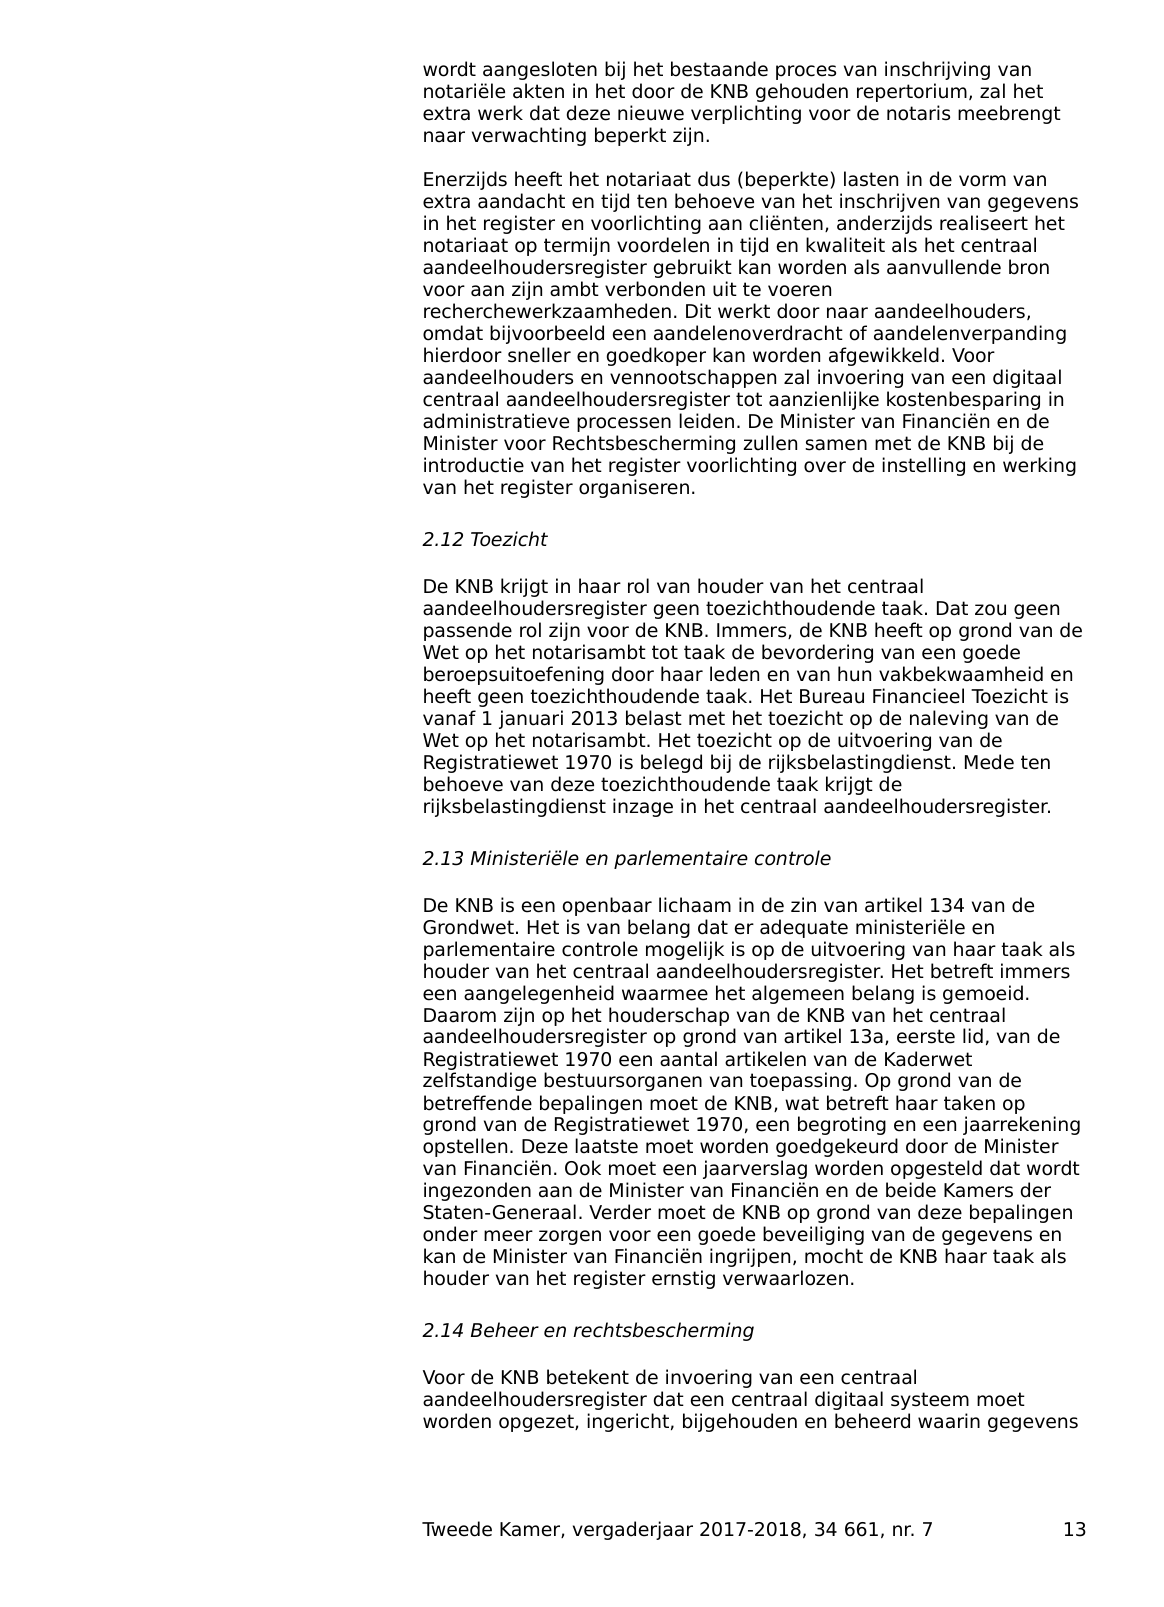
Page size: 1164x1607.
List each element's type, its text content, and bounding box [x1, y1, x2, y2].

subtitle 2.13 Ministeriële en parlementaire controle [422, 848, 1087, 869]
subtitle 2.12 Toezicht [422, 529, 1087, 551]
text De KNB is een openbaar lichaam in de zin van artikel 134 van de Grondwet. Het is van belang dat er adequate ministeriële en parlementaire controle mogelijk is op de uitvoering van haar taak als houder van het centraal aandeelhoudersregister. Het betreft immers een aangelegenheid waarmee het algemeen belang is gemoeid. Daarom zijn op het houderschap van de KNB van het centraal aandeelhoudersregister op grond van artikel 13a, eerste lid, van de Registratiewet 1970 een aantal artikelen van de Kaderwet zelfstandige bestuursorganen van toepassing. Op grond van de betreffende bepalingen moet de KNB, wat betreft haar taken op grond van de Registratiewet 1970, een begroting en een jaarrekening opstellen. Deze laatste moet worden goedgekeurd door de Minister van Financiën. Ook moet een jaarverslag worden opgesteld dat wordt ingezonden aan de Minister van Financiën en de beide Kamers der Staten-Generaal. Verder moet de KNB op grond van deze bepalingen onder meer zorgen voor een goede beveiliging van de gegevens en kan de Minister van Financiën ingrijpen, mocht de KNB haar taak als houder van het register ernstig verwaarlozen. [422, 894, 1087, 1290]
text wordt aangesloten bij het bestaande proces van inschrijving van notariële akten in het door de KNB gehouden repertorium, zal het extra werk dat deze nieuwe verplichting voor de notaris meebrengt naar verwachting beperkt zijn. [422, 59, 1087, 147]
subtitle 2.14 Beheer en rechtsbescherming [422, 1320, 1087, 1342]
text De KNB krijgt in haar rol van houder van het centraal aandeelhoudersregister geen toezichthoudende taak. Dat zou geen passende rol zijn voor de KNB. Immers, de KNB heeft op grond van de Wet op het notarisambt tot taak de bevordering van een goede beroepsuitoefening door haar leden en van hun vakbekwaamheid en heeft geen toezichthoudende taak. Het Bureau Financieel Toezicht is vanaf 1 januari 2013 belast met het toezicht op de naleving van de Wet op het notarisambt. Het toezicht op de uitvoering van de Registratiewet 1970 is belegd bij de rijksbelastingdienst. Mede ten behoeve van deze toezichthoudende taak krijgt de rijksbelastingdienst inzage in het centraal aandeelhoudersregister. [422, 576, 1087, 818]
text Voor de KNB betekent de invoering van een centraal aandeelhoudersregister dat een centraal digitaal systeem moet worden opgezet, ingericht, bijgehouden en beheerd waarin gegevens [422, 1367, 1087, 1433]
text Enerzijds heeft het notariaat dus (beperkte) lasten in de vorm van extra aandacht en tijd ten behoeve van het inschrijven van gegevens in het register en voorlichting aan cliënten, anderzijds realiseert het notariaat op termijn voordelen in tijd en kwaliteit als het centraal aandeelhoudersregister gebruikt kan worden als aanvullende bron voor aan zijn ambt verbonden uit te voeren recherchewerkzaamheden. Dit werkt door naar aandeelhouders, omdat bijvoorbeeld een aandelenoverdracht of aandelenverpanding hierdoor sneller en goedkoper kan worden afgewikkeld. Voor aandeelhouders en vennootschappen zal invoering van een digitaal centraal aandeelhoudersregister tot aanzienlijke kostenbesparing in administratieve processen leiden. De Minister van Financiën en de Minister voor Rechtsbescherming zullen samen met de KNB bij de introductie van het register voorlichting over de instelling en werking van het register organiseren. [422, 169, 1087, 499]
